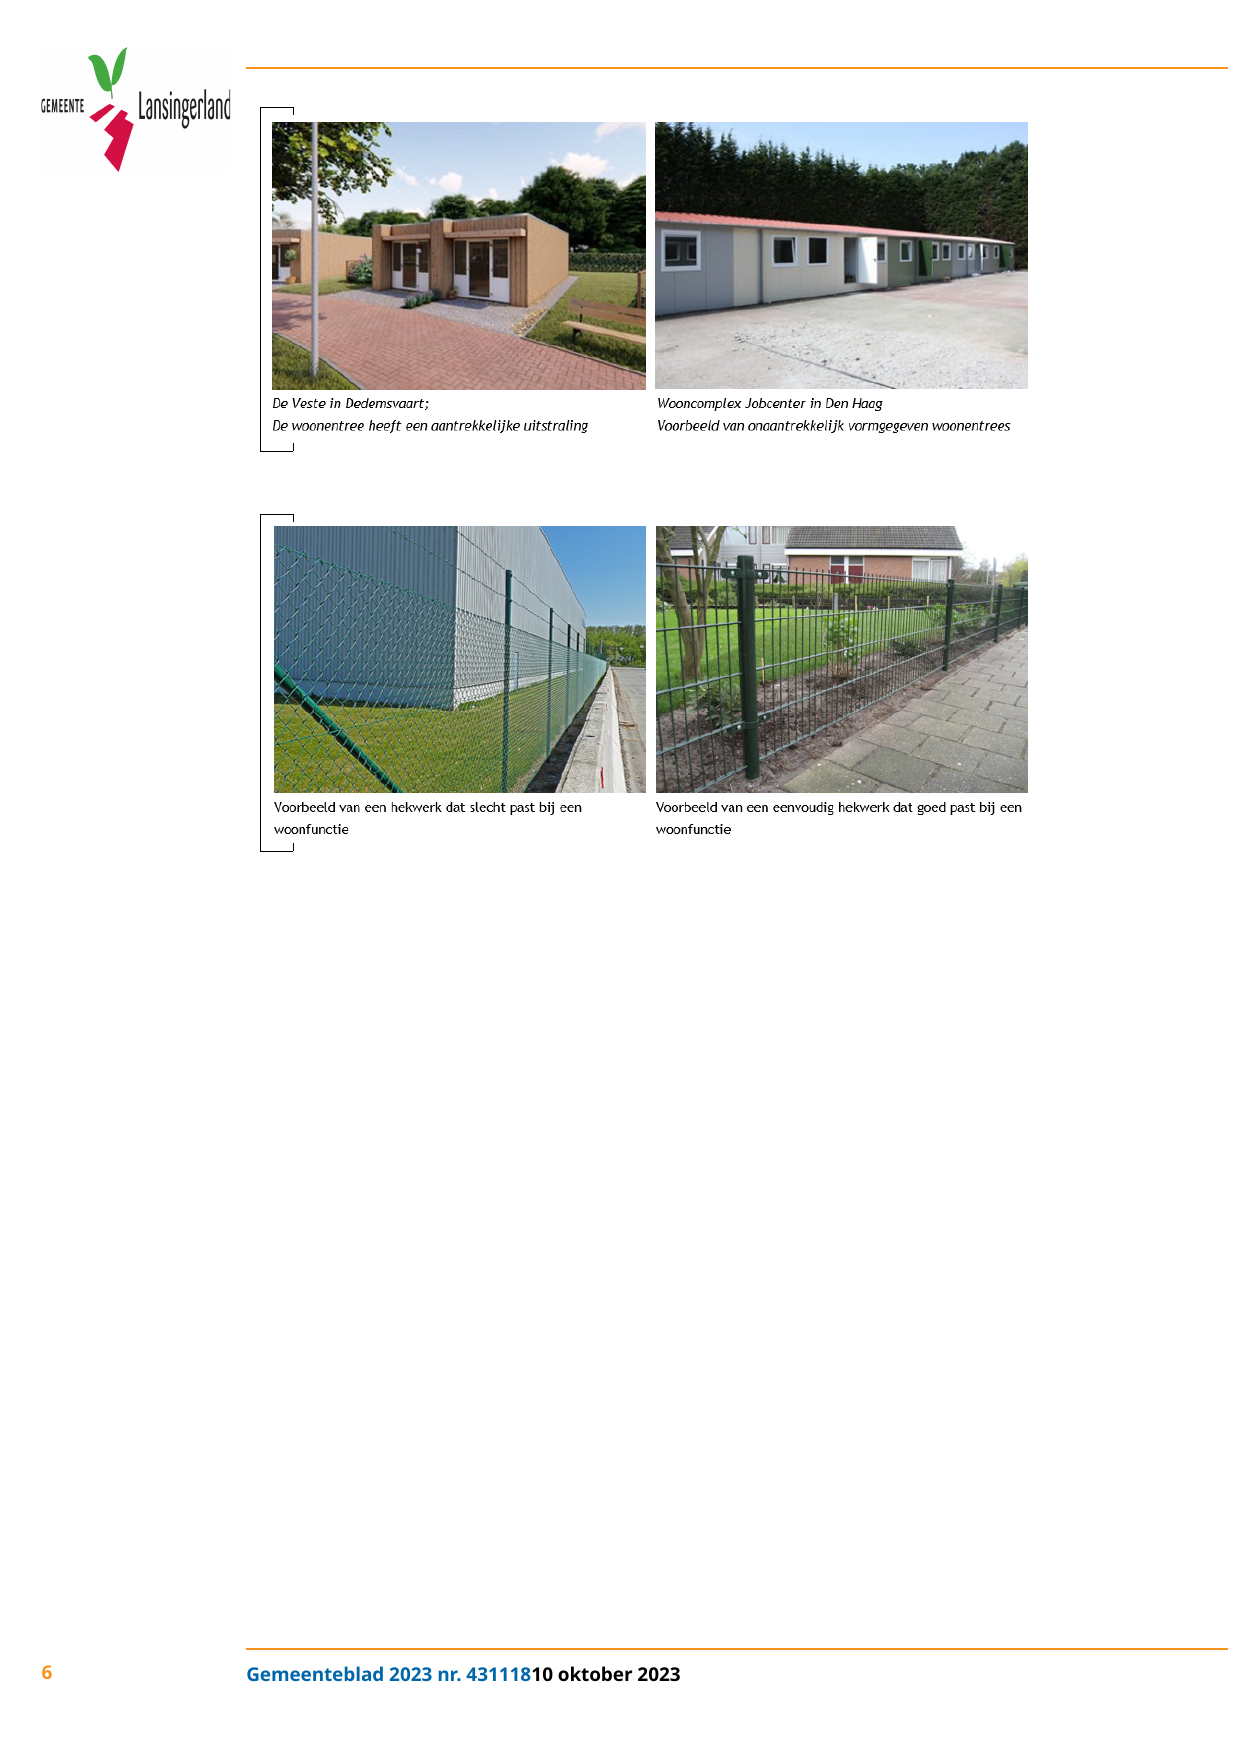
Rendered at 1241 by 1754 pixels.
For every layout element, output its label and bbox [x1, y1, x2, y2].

picture [41, 47, 231, 172]
picture [268, 522, 1036, 843]
picture [268, 115, 1036, 443]
